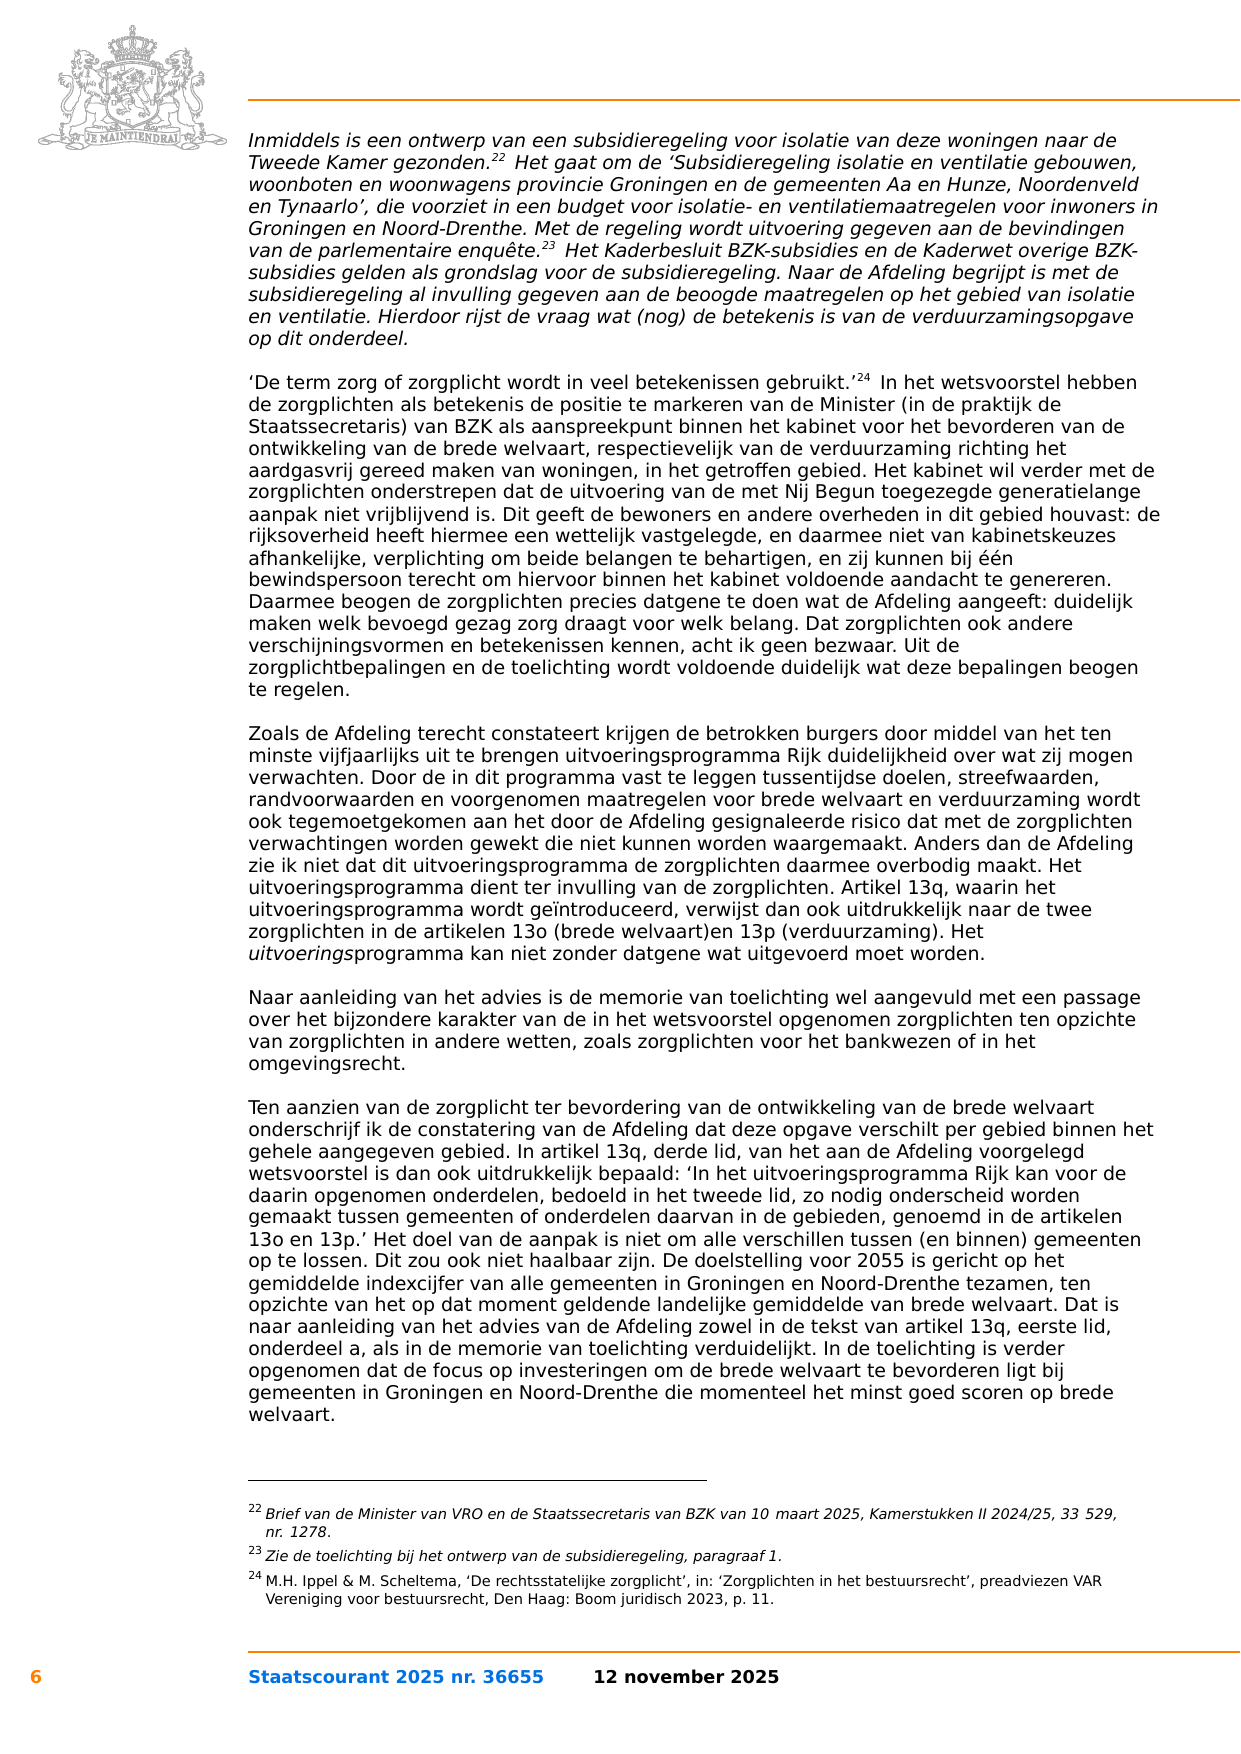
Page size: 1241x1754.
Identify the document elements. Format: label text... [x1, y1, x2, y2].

picture [38, 25, 227, 150]
text ‘De term zorg of zorgplicht wordt in veel betekenissen gebruikt.’ In het wetsvoorstel hebben de zorgplichten als betekenis de positie te markeren van de Minister (in de praktijk de Staatssecretaris) van BZK als aanspreekpunt binnen het kabinet voor het bevorderen van de ontwikkeling van de brede welvaart, respectievelijk van de verduurzaming richting het aardgasvrij gereed maken van woningen, in het getroffen gebied. Het kabinet wil verder met de zorgplichten onderstrepen dat de uitvoering van de met Nij Begun toegezegde generatielange aanpak niet vrijblijvend is. Dit geeft de bewoners en andere overheden in dit gebied houvast: de rijksoverheid heeft hiermee een wettelijk vastgelegde, en daarmee niet van kabinetskeuzes afhankelijke, verplichting om beide belangen te behartigen, en zij kunnen bij één bewindspersoon terecht om hiervoor binnen het kabinet voldoende aandacht te genereren. Daarmee beogen de zorgplichten precies datgene te doen wat de Afdeling aangeeft: duidelijk maken welk bevoegd gezag zorg draagt voor welk belang. Dat zorgplichten ook andere verschijningsvormen en betekenissen kennen, acht ik geen bezwaar. Uit de zorgplichtbepalingen en de toelichting wordt voldoende duidelijk wat deze bepalingen beogen te regelen. [248, 372, 1163, 701]
text Brief van de Minister van VRO en de Staatssecretaris van BZK van 10 maart 2025, Kamerstukken II 2024/25, 33 529, nr. 1278. [248, 1502, 1163, 1541]
text Zie de toelichting bij het ontwerp van de subsidieregeling, paragraaf 1. [248, 1544, 1163, 1566]
text Ten aanzien van de zorgplicht ter bevordering van de ontwikkeling van de brede welvaart onderschrijf ik de constatering van de Afdeling dat deze opgave verschilt per gebied binnen het gehele aangegeven gebied. In artikel 13q, derde lid, van het aan de Afdeling voorgelegd wetsvoorstel is dan ook uitdrukkelijk bepaald: ‘In het uitvoeringsprogramma Rijk kan voor de daarin opgenomen onderdelen, bedoeld in het tweede lid, zo nodig onderscheid worden gemaakt tussen gemeenten of onderdelen daarvan in de gebieden, genoemd in de artikelen 13o en 13p.’ Het doel van de aanpak is niet om alle verschillen tussen (en binnen) gemeenten op te lossen. Dit zou ook niet haalbaar zijn. De doelstelling voor 2055 is gericht op het gemiddelde indexcijfer van alle gemeenten in Groningen en Noord-Drenthe tezamen, ten opzichte van het op dat moment geldende landelijke gemiddelde van brede welvaart. Dat is naar aanleiding van het advies van de Afdeling zowel in de tekst van artikel 13q, eerste lid, onderdeel a, als in de memorie van toelichting verduidelijkt. In de toelichting is verder opgenomen dat de focus op investeringen om de brede welvaart te bevorderen ligt bij gemeenten in Groningen en Noord-Drenthe die momenteel het minst goed scoren op brede welvaart. [248, 1097, 1163, 1426]
text Zoals de Afdeling terecht constateert krijgen de betrokken burgers door middel van het ten minste vijfjaarlijks uit te brengen uitvoeringsprogramma Rijk duidelijkheid over wat zij mogen verwachten. Door de in dit programma vast te leggen tussentijdse doelen, streefwaarden, randvoorwaarden en voorgenomen maatregelen voor brede welvaart en verduurzaming wordt ook tegemoetgekomen aan het door de Afdeling gesignaleerde risico dat met de zorgplichten verwachtingen worden gewekt die niet kunnen worden waargemaakt. Anders dan de Afdeling zie ik niet dat dit uitvoeringsprogramma de zorgplichten daarmee overbodig maakt. Het uitvoeringsprogramma dient ter invulling van de zorgplichten. Artikel 13q, waarin het uitvoeringsprogramma wordt geïntroduceerd, verwijst dan ook uitdrukkelijk naar de twee zorgplichten in de artikelen 13o (brede welvaart)en 13p (verduurzaming). Het uitvoeringsprogramma kan niet zonder datgene wat uitgevoerd moet worden. [248, 723, 1163, 965]
text Inmiddels is een ontwerp van een subsidieregeling voor isolatie van deze woningen naar de Tweede Kamer gezonden. Het gaat om de ‘Subsidieregeling isolatie en ventilatie gebouwen, woonboten en woonwagens provincie Groningen en de gemeenten Aa en Hunze, Noordenveld en Tynaarlo’, die voorziet in een budget voor isolatie- en ventilatiemaatregelen voor inwoners in Groningen en Noord-Drenthe. Met de regeling wordt uitvoering gegeven aan de bevindingen van de parlementaire enquête. Het Kaderbesluit BZK-subsidies en de Kaderwet overige BZK-subsidies gelden als grondslag voor de subsidieregeling. Naar de Afdeling begrijpt is met de subsidieregeling al invulling gegeven aan de beoogde maatregelen op het gebied van isolatie en ventilatie. Hierdoor rijst de vraag wat (nog) de betekenis is van de verduurzamingsopgave op dit onderdeel. [248, 130, 1163, 350]
text M.H. Ippel & M. Scheltema, ‘De rechtsstatelijke zorgplicht’, in: ‘Zorgplichten in het bestuursrecht’, preadviezen VAR Vereniging voor bestuursrecht, Den Haag: Boom juridisch 2023, p. 11. [248, 1569, 1163, 1608]
text Naar aanleiding van het advies is de memorie van toelichting wel aangevuld met een passage over het bijzondere karakter van de in het wetsvoorstel opgenomen zorgplichten ten opzichte van zorgplichten in andere wetten, zoals zorgplichten voor het bankwezen of in het omgevingsrecht. [248, 987, 1163, 1075]
